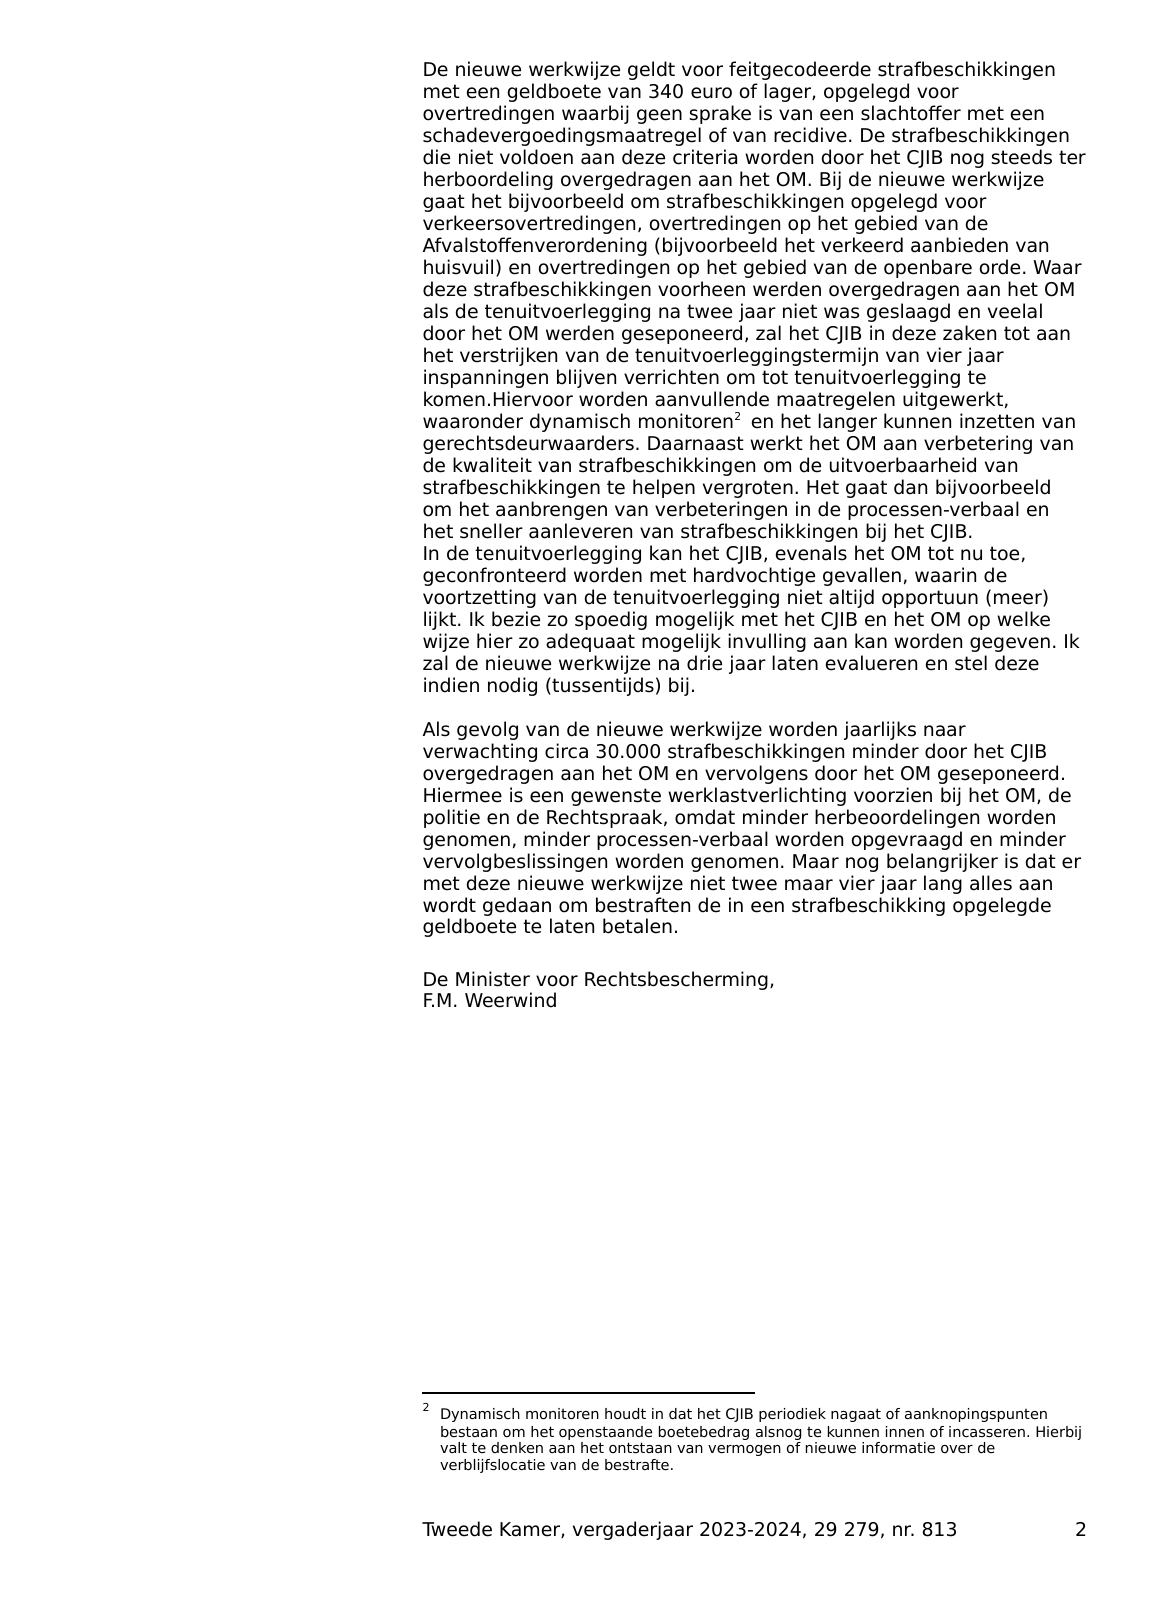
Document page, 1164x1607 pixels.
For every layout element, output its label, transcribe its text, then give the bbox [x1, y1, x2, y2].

text De Minister voor Rechtsbescherming, F.M. Weerwind [422, 968, 1087, 1012]
text Dynamisch monitoren houdt in dat het CJIB periodiek nagaat of aanknopingspunten bestaan om het openstaande boetebedrag alsnog te kunnen innen of incasseren. Hierbij valt te denken aan het ontstaan van vermogen of nieuwe informatie over de verblijfslocatie van de bestrafte. [422, 1402, 1087, 1474]
text In de tenuitvoerlegging kan het CJIB, evenals het OM tot nu toe, geconfronteerd worden met hardvochtige gevallen, waarin de voortzetting van de tenuitvoerlegging niet altijd opportuun (meer) lijkt. Ik bezie zo spoedig mogelijk met het CJIB en het OM op welke wijze hier zo adequaat mogelijk invulling aan kan worden gegeven. Ik zal de nieuwe werkwijze na drie jaar laten evalueren en stel deze indien nodig (tussentijds) bij. [422, 543, 1087, 696]
text De nieuwe werkwijze geldt voor feitgecodeerde strafbeschikkingen met een geldboete van 340 euro of lager, opgelegd voor overtredingen waarbij geen sprake is van een slachtoffer met een schadevergoedingsmaatregel of van recidive. De strafbeschikkingen die niet voldoen aan deze criteria worden door het CJIB nog steeds ter herboordeling overgedragen aan het OM. Bij de nieuwe werkwijze gaat het bijvoorbeeld om strafbeschikkingen opgelegd voor verkeersovertredingen, overtredingen op het gebied van de Afvalstoffenverordening (bijvoorbeeld het verkeerd aanbieden van huisvuil) en overtredingen op het gebied van de openbare orde. Waar deze strafbeschikkingen voorheen werden overgedragen aan het OM als de tenuitvoerlegging na twee jaar niet was geslaagd en veelal door het OM werden geseponeerd, zal het CJIB in deze zaken tot aan het verstrijken van de tenuitvoerleggingstermijn van vier jaar inspanningen blijven verrichten om tot tenuitvoerlegging te komen.Hiervoor worden aanvullende maatregelen uitgewerkt, waaronder dynamisch monitoren en het langer kunnen inzetten van gerechtsdeurwaarders. Daarnaast werkt het OM aan verbetering van de kwaliteit van strafbeschikkingen om de uitvoerbaarheid van strafbeschikkingen te helpen vergroten. Het gaat dan bijvoorbeeld om het aanbrengen van verbeteringen in de processen-verbaal en het sneller aanleveren van strafbeschikkingen bij het CJIB. [422, 59, 1087, 543]
text Als gevolg van de nieuwe werkwijze worden jaarlijks naar verwachting circa 30.000 strafbeschikkingen minder door het CJIB overgedragen aan het OM en vervolgens door het OM geseponeerd. Hiermee is een gewenste werklastverlichting voorzien bij het OM, de politie en de Rechtspraak, omdat minder herbeoordelingen worden genomen, minder processen-verbaal worden opgevraagd en minder vervolgbeslissingen worden genomen. Maar nog belangrijker is dat er met deze nieuwe werkwijze niet twee maar vier jaar lang alles aan wordt gedaan om bestraften de in een strafbeschikking opgelegde geldboete te laten betalen. [422, 719, 1087, 938]
